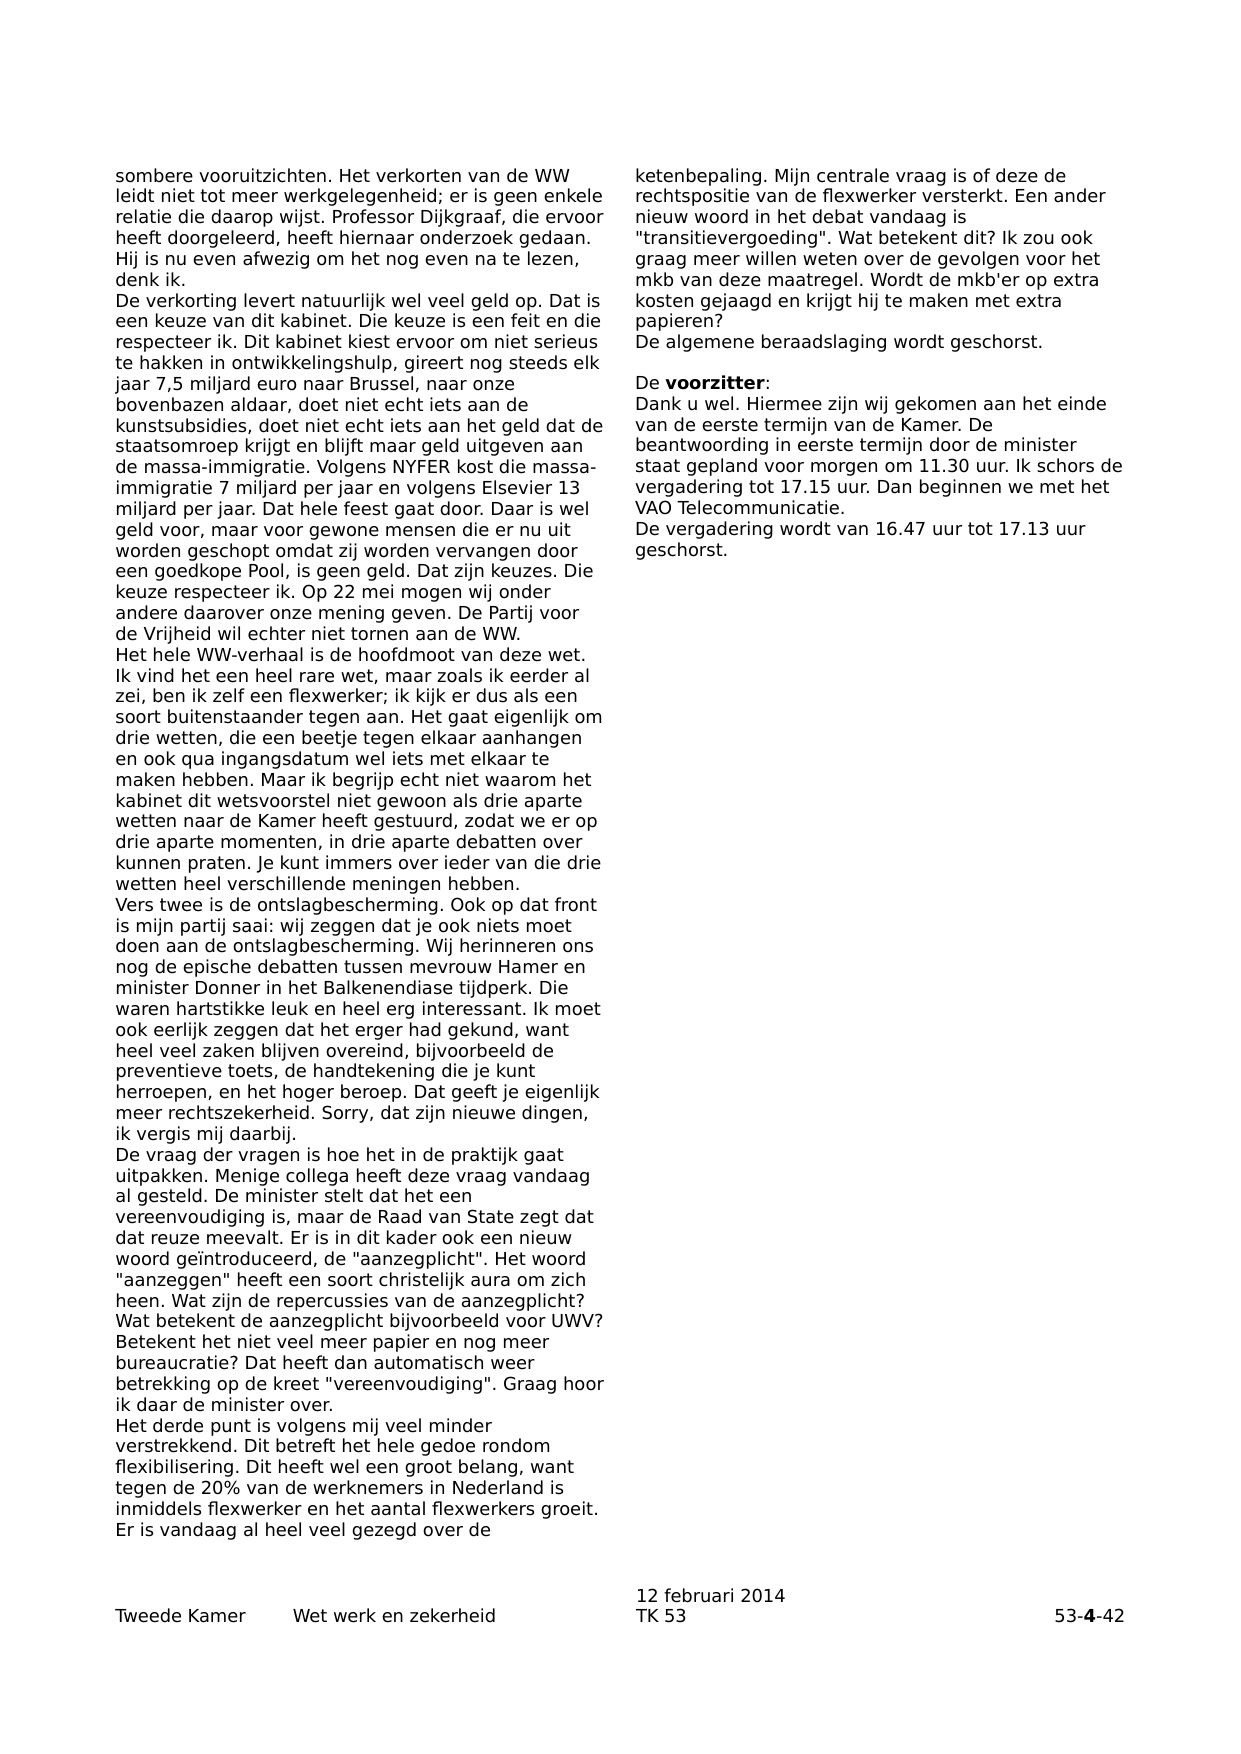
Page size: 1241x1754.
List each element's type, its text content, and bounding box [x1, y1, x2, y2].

text Het hele WW-verhaal is de hoofdmoot van deze wet. Ik vind het een heel rare wet, maar zoals ik eerder al zei, ben ik zelf een flexwerker; ik kijk er dus als een soort buitenstaander tegen aan. Het gaat eigenlijk om drie wetten, die een beetje tegen elkaar aanhangen en ook qua ingangsdatum wel iets met elkaar te maken hebben. Maar ik begrijp echt niet waarom het kabinet dit wetsvoorstel niet gewoon als drie aparte wetten naar de Kamer heeft gestuurd, zodat we er op drie aparte momenten, in drie aparte debatten over kunnen praten. Je kunt immers over ieder van die drie wetten heel verschillende meningen hebben. [115, 644, 605, 894]
text Dank u wel. Hiermee zijn wij gekomen aan het einde van de eerste termijn van de Kamer. De beantwoording in eerste termijn door de minister staat gepland voor morgen om 11.30 uur. Ik schors de vergadering tot 17.15 uur. Dan beginnen we met het VAO Telecommunicatie. [635, 393, 1125, 518]
text sombere vooruitzichten. Het verkorten van de WW leidt niet tot meer werkgelegenheid; er is geen enkele relatie die daarop wijst. Professor Dijkgraaf, die ervoor heeft doorgeleerd, heeft hiernaar onderzoek gedaan. Hij is nu even afwezig om het nog even na te lezen, denk ik. [115, 165, 605, 290]
text Vers twee is de ontslagbescherming. Ook op dat front is mijn partij saai: wij zeggen dat je ook niets moet doen aan de ontslagbescherming. Wij herinneren ons nog de epische debatten tussen mevrouw Hamer en minister Donner in het Balkenendiase tijdperk. Die waren hartstikke leuk en heel erg interessant. Ik moet ook eerlijk zeggen dat het erger had gekund, want heel veel zaken blijven overeind, bijvoorbeeld de preventieve toets, de handtekening die je kunt herroepen, en het hoger beroep. Dat geeft je eigenlijk meer rechtszekerheid. Sorry, dat zijn nieuwe dingen, ik vergis mij daarbij. [115, 894, 605, 1144]
text ketenbepaling. Mijn centrale vraag is of deze de rechtspositie van de flexwerker versterkt. Een ander nieuw woord in het debat vandaag is "transitievergoeding". Wat betekent dit? Ik zou ook graag meer willen weten over de gevolgen voor het mkb van deze maatregel. Wordt de mkb'er op extra kosten gejaagd en krijgt hij te maken met extra papieren? [635, 165, 1125, 332]
text De vergadering wordt van 16.47 uur tot 17.13 uur geschorst. [635, 518, 1125, 560]
text De verkorting levert natuurlijk wel veel geld op. Dat is een keuze van dit kabinet. Die keuze is een feit en die respecteer ik. Dit kabinet kiest ervoor om niet serieus te hakken in ontwikkelingshulp, gireert nog steeds elk jaar 7,5 miljard euro naar Brussel, naar onze bovenbazen aldaar, doet niet echt iets aan de kunstsubsidies, doet niet echt iets aan het geld dat de staatsomroep krijgt en blijft maar geld uitgeven aan de massa-immigratie. Volgens NYFER kost die massa-immigratie 7 miljard per jaar en volgens Elsevier 13 miljard per jaar. Dat hele feest gaat door. Daar is wel geld voor, maar voor gewone mensen die er nu uit worden geschopt omdat zij worden vervangen door een goedkope Pool, is geen geld. Dat zijn keuzes. Die keuze respecteer ik. Op 22 mei mogen wij onder andere daarover onze mening geven. De Partij voor de Vrijheid wil echter niet tornen aan de WW. [115, 290, 605, 644]
text De algemene beraadslaging wordt geschorst. [635, 332, 1125, 353]
text De vraag der vragen is hoe het in de praktijk gaat uitpakken. Menige collega heeft deze vraag vandaag al gesteld. De minister stelt dat het een vereenvoudiging is, maar de Raad van State zegt dat dat reuze meevalt. Er is in dit kader ook een nieuw woord geïntroduceerd, de "aanzegplicht". Het woord "aanzeggen" heeft een soort christelijk aura om zich heen. Wat zijn de repercussies van de aanzegplicht? Wat betekent de aanzegplicht bijvoorbeeld voor UWV? Betekent het niet veel meer papier en nog meer bureaucratie? Dat heeft dan automatisch weer betrekking op de kreet "vereenvoudiging". Graag hoor ik daar de minister over. [115, 1144, 605, 1415]
text De voorzitter: [635, 373, 1125, 393]
text Het derde punt is volgens mij veel minder verstrekkend. Dit betreft het hele gedoe rondom flexibilisering. Dit heeft wel een groot belang, want tegen de 20% van de werknemers in Nederland is inmiddels flexwerker en het aantal flexwerkers groeit. Er is vandaag al heel veel gezegd over de [115, 1415, 605, 1540]
